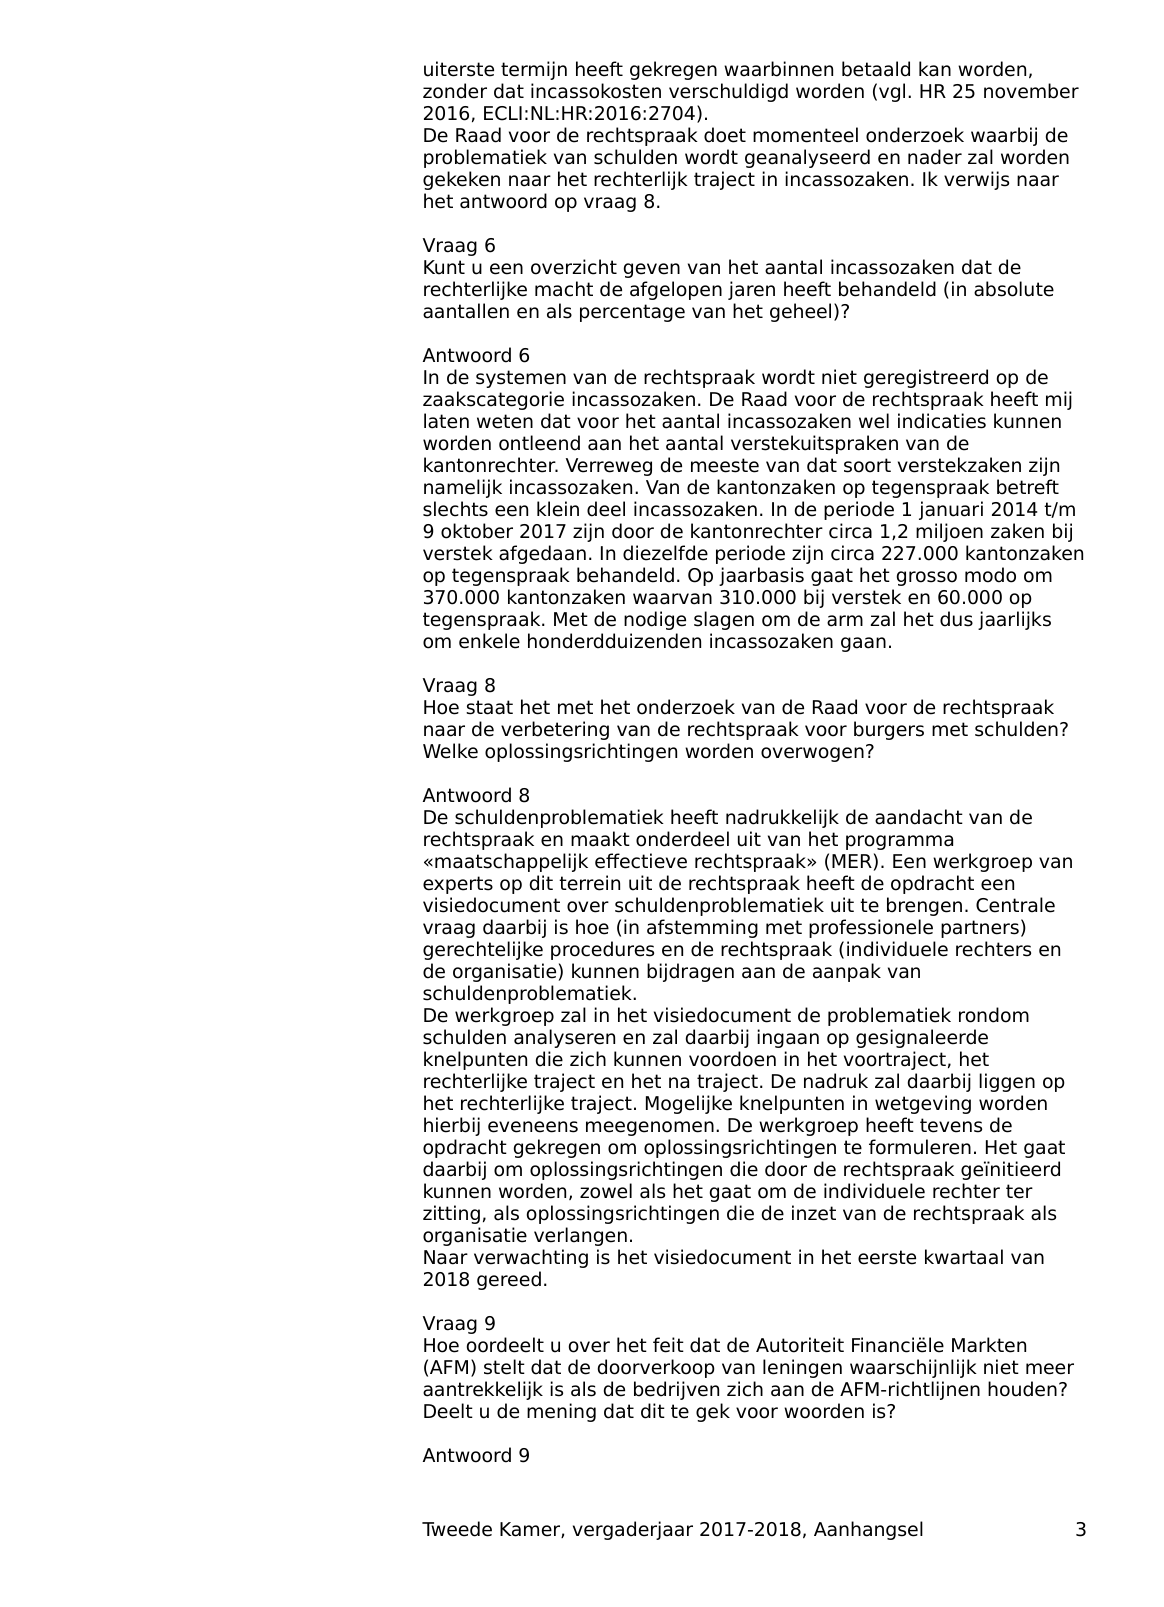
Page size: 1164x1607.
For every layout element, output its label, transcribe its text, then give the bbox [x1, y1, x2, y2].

text Antwoord 6 [422, 345, 1087, 367]
text Hoe staat het met het onderzoek van de Raad voor de rechtspraak naar de verbetering van de rechtspraak voor burgers met schulden? Welke oplossingsrichtingen worden overwogen? [422, 697, 1087, 763]
text Antwoord 8 [422, 785, 1087, 807]
text Antwoord 9 [422, 1445, 1087, 1467]
text In de systemen van de rechtspraak wordt niet geregistreerd op de zaakscategorie incassozaken. De Raad voor de rechtspraak heeft mij laten weten dat voor het aantal incassozaken wel indicaties kunnen worden ontleend aan het aantal verstekuitspraken van de kantonrechter. Verreweg de meeste van dat soort verstekzaken zijn namelijk incassozaken. Van de kantonzaken op tegenspraak betreft slechts een klein deel incassozaken. In de periode 1 januari 2014 t/m 9 oktober 2017 zijn door de kantonrechter circa 1,2 miljoen zaken bij verstek afgedaan. In diezelfde periode zijn circa 227.000 kantonzaken op tegenspraak behandeld. Op jaarbasis gaat het grosso modo om 370.000 kantonzaken waarvan 310.000 bij verstek en 60.000 op tegenspraak. Met de nodige slagen om de arm zal het dus jaarlijks om enkele honderdduizenden incassozaken gaan. [422, 367, 1087, 653]
text uiterste termijn heeft gekregen waarbinnen betaald kan worden, zonder dat incassokosten verschuldigd worden (vgl. HR 25 november 2016, ECLI:NL:HR:2016:2704). [422, 59, 1087, 125]
text De Raad voor de rechtspraak doet momenteel onderzoek waarbij de problematiek van schulden wordt geanalyseerd en nader zal worden gekeken naar het rechterlijk traject in incassozaken. Ik verwijs naar het antwoord op vraag 8. [422, 125, 1087, 213]
text Hoe oordeelt u over het feit dat de Autoriteit Financiële Markten (AFM) stelt dat de doorverkoop van leningen waarschijnlijk niet meer aantrekkelijk is als de bedrijven zich aan de AFM-richtlijnen houden? Deelt u de mening dat dit te gek voor woorden is? [422, 1335, 1087, 1423]
text De schuldenproblematiek heeft nadrukkelijk de aandacht van de rechtspraak en maakt onderdeel uit van het programma «maatschappelijk effectieve rechtspraak» (MER). Een werkgroep van experts op dit terrein uit de rechtspraak heeft de opdracht een visiedocument over schuldenproblematiek uit te brengen. Centrale vraag daarbij is hoe (in afstemming met professionele partners) gerechtelijke procedures en de rechtspraak (individuele rechters en de organisatie) kunnen bijdragen aan de aanpak van schuldenproblematiek. [422, 807, 1087, 1005]
text De werkgroep zal in het visiedocument de problematiek rondom schulden analyseren en zal daarbij ingaan op gesignaleerde knelpunten die zich kunnen voordoen in het voortraject, het rechterlijke traject en het na traject. De nadruk zal daarbij liggen op het rechterlijke traject. Mogelijke knelpunten in wetgeving worden hierbij eveneens meegenomen. De werkgroep heeft tevens de opdracht gekregen om oplossingsrichtingen te formuleren. Het gaat daarbij om oplossingsrichtingen die door de rechtspraak geïnitieerd kunnen worden, zowel als het gaat om de individuele rechter ter zitting, als oplossingsrichtingen die de inzet van de rechtspraak als organisatie verlangen. [422, 1005, 1087, 1247]
text Vraag 8 [422, 675, 1087, 697]
text Vraag 6 [422, 235, 1087, 257]
text Naar verwachting is het visiedocument in het eerste kwartaal van 2018 gereed. [422, 1247, 1087, 1291]
text Vraag 9 [422, 1313, 1087, 1335]
text Kunt u een overzicht geven van het aantal incassozaken dat de rechterlijke macht de afgelopen jaren heeft behandeld (in absolute aantallen en als percentage van het geheel)? [422, 257, 1087, 323]
